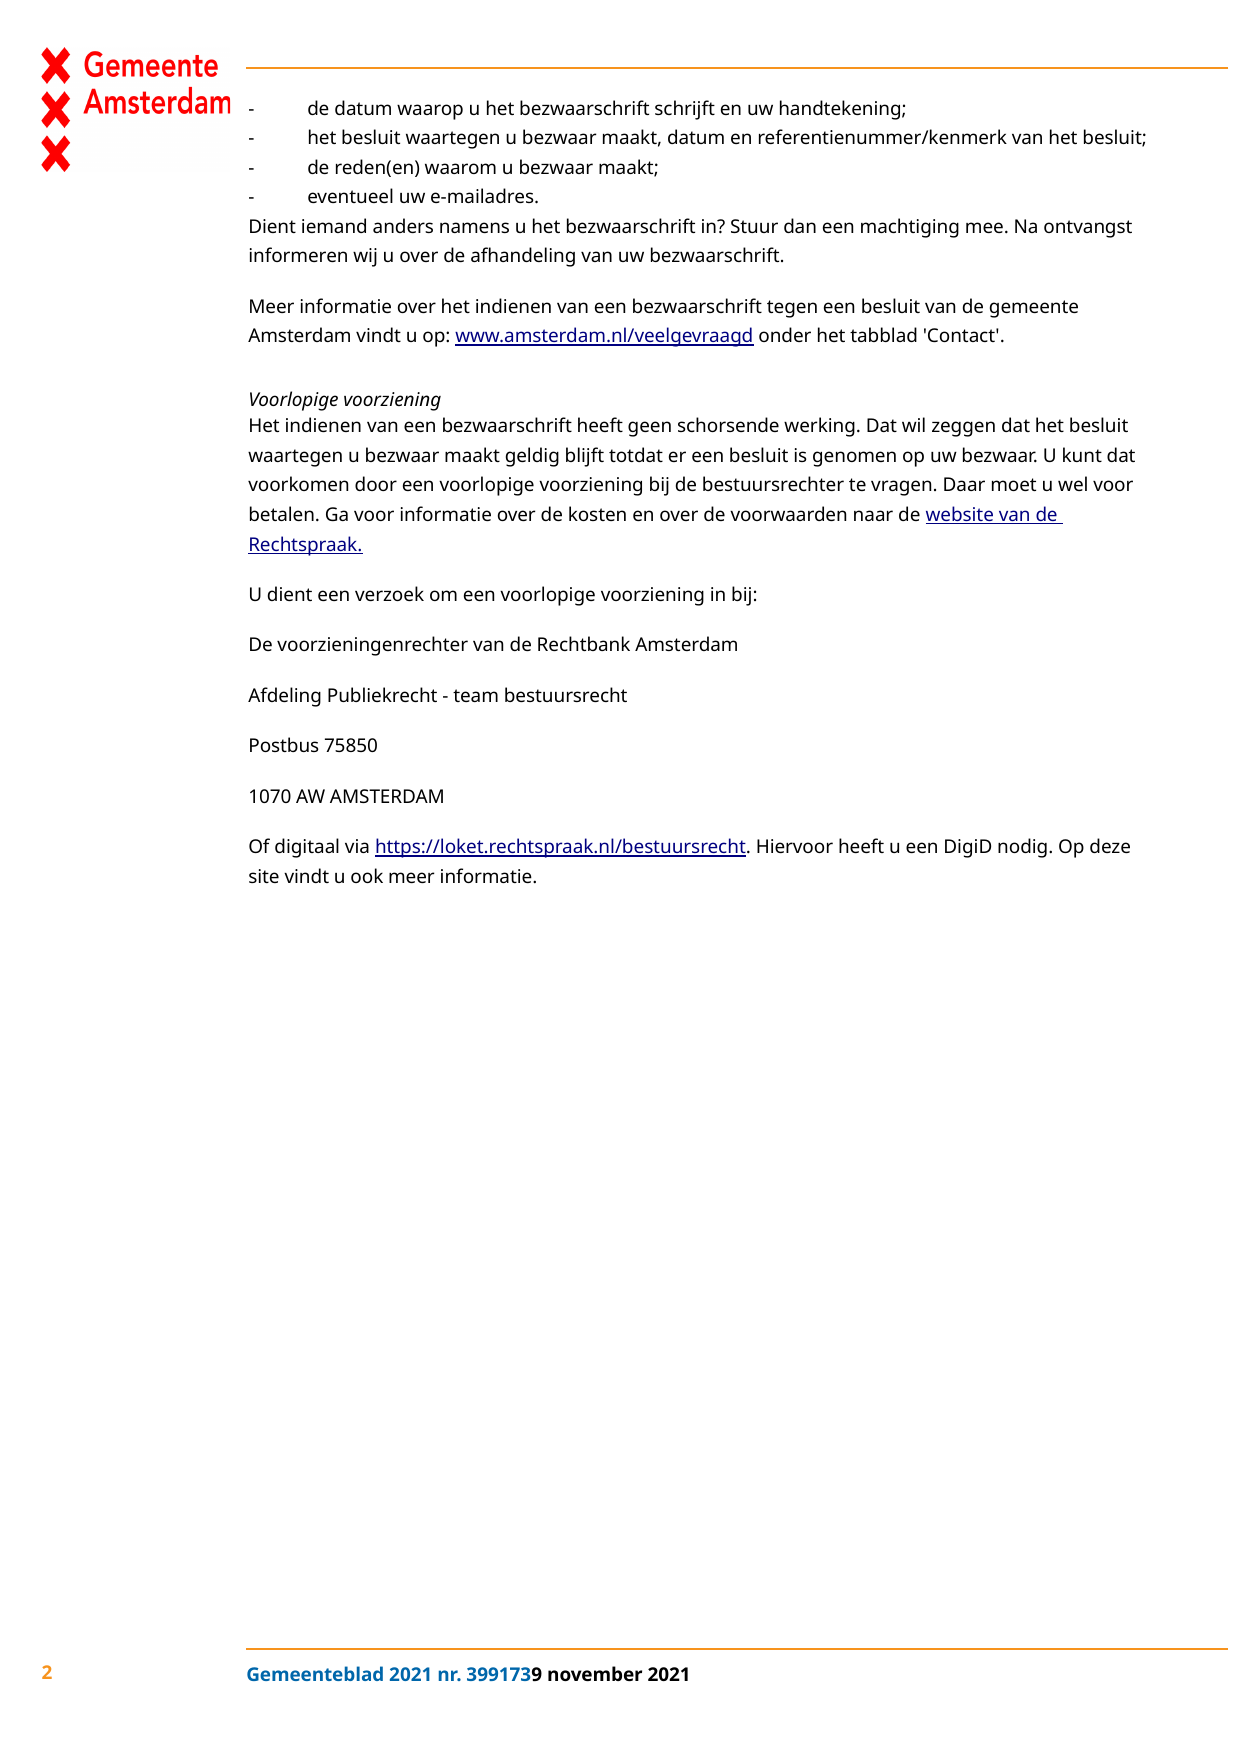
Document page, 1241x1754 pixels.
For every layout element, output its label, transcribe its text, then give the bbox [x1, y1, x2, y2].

text Het indienen van een bezwaarschrift heeft geen schorsende werking. Dat wil zeggen dat het besluit waartegen u bezwaar maakt geldig blijft totdat er een besluit is genomen op uw bezwaar. U kunt dat voorkomen door een voorlopige voorziening bij de bestuursrechter te vragen. Daar moet u wel voor betalen. Ga voor informatie over de kosten en over de voorwaarden naar de website van de Rechtspraak. [248, 412, 1152, 556]
text U dient een verzoek om een voorlopige voorziening in bij: [248, 581, 1152, 607]
text De voorzieningenrechter van de Rechtbank Amsterdam [248, 632, 1152, 657]
text Meer informatie over het indienen van een bezwaarschrift tegen een besluit van de gemeente Amsterdam vindt u op: www.amsterdam.nl/veelgevraagd onder het tabblad 'Contact'. [248, 293, 1152, 348]
text Dient iemand anders namens u het bezwaarschrift in? Stuur dan een machtiging mee. Na ontvangst informeren wij u over de afhandeling van uw bezwaarschrift. [248, 213, 1152, 268]
list de datum waarop u het bezwaarschrift schrijft en uw handtekening; [248, 95, 1152, 121]
text Afdeling Publiekrecht - team bestuursrecht [248, 682, 1152, 708]
picture [41, 47, 231, 172]
text Voorlopige voorziening [248, 387, 1152, 412]
list eventueel uw e-mailadres. [248, 183, 1152, 209]
text 1070 AW AMSTERDAM [248, 783, 1152, 808]
text Postbus 75850 [248, 732, 1152, 758]
list het besluit waartegen u bezwaar maakt, datum en referentienummer/kenmerk van het besluit; [248, 124, 1152, 150]
list de reden(en) waarom u bezwaar maakt; [248, 154, 1152, 180]
text Of digitaal via https://loket.rechtspraak.nl/bestuursrecht. Hiervoor heeft u een DigiD nodig. Op deze site vindt u ook meer informatie. [248, 833, 1152, 888]
